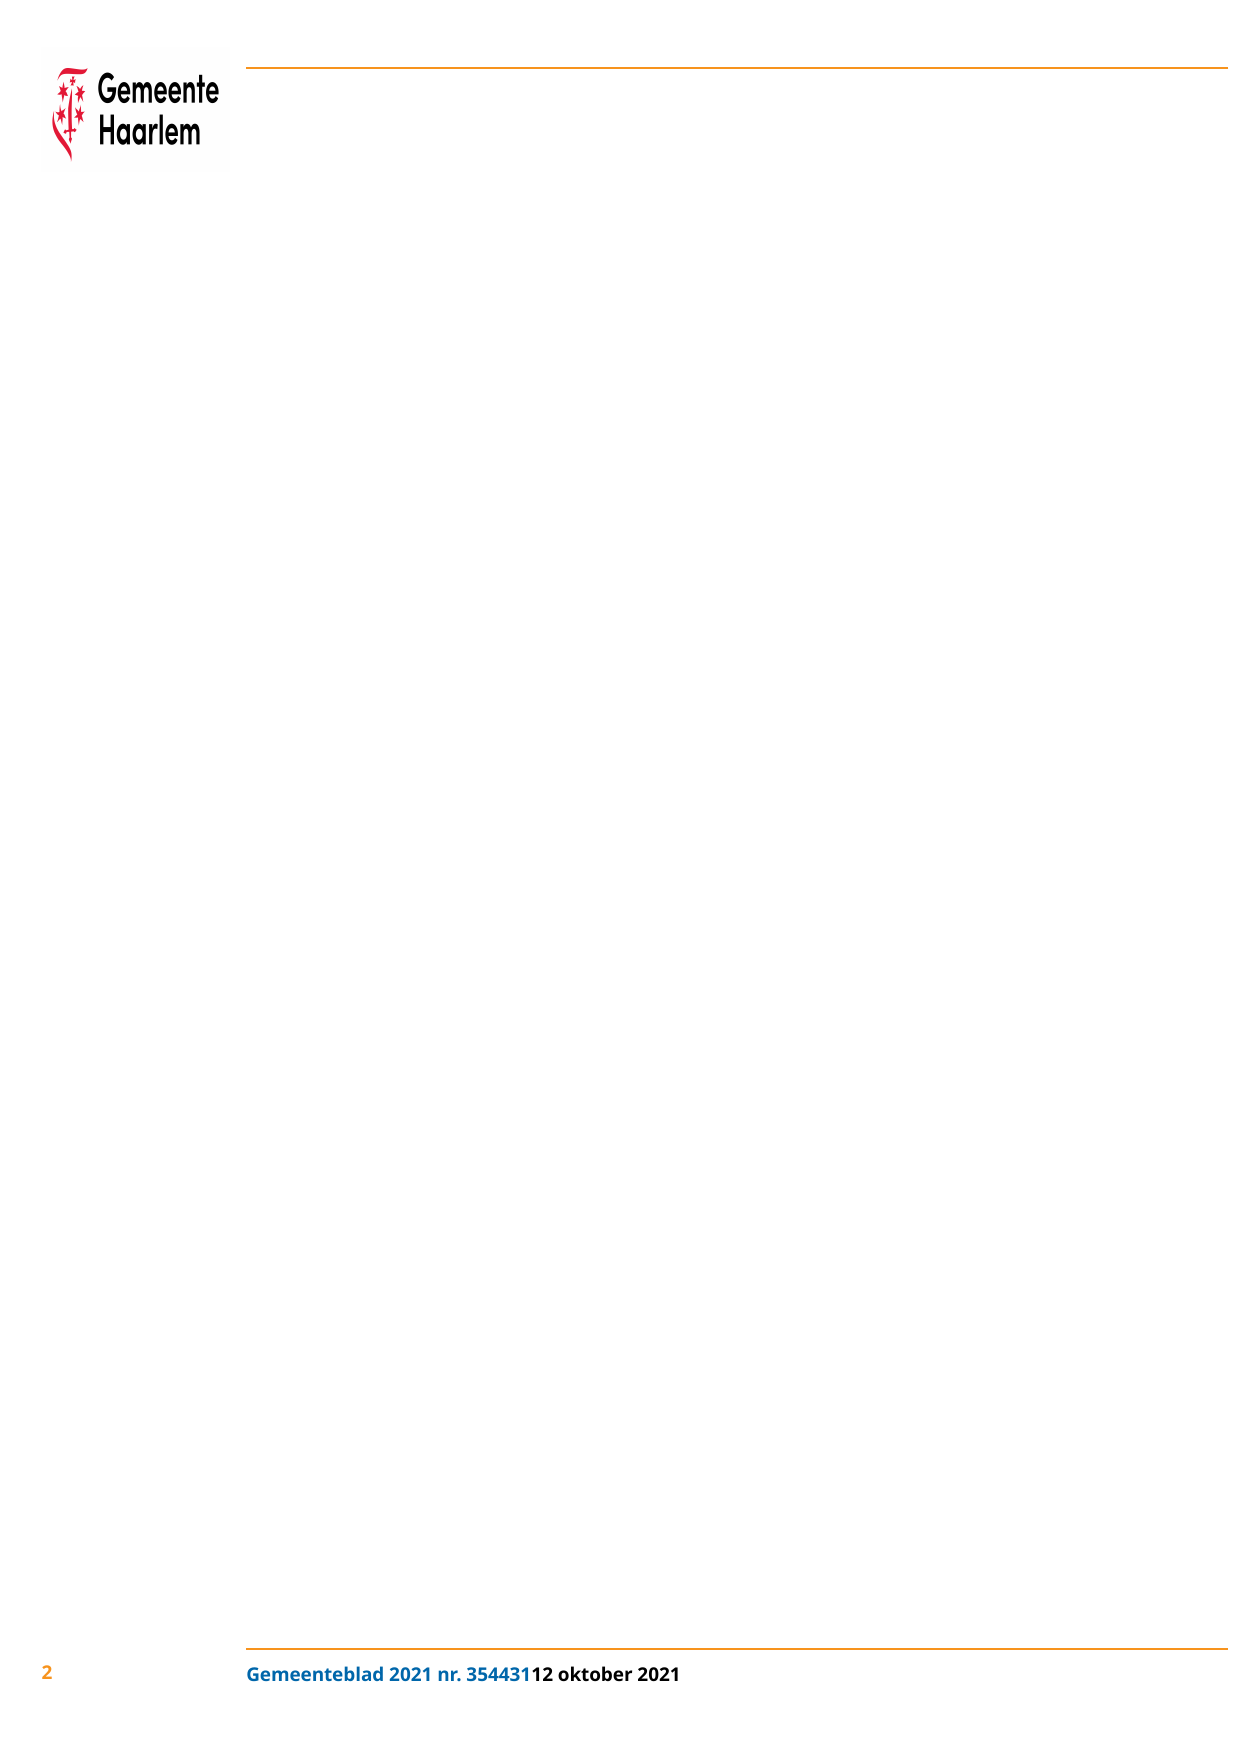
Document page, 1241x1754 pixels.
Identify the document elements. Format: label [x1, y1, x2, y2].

picture [41, 47, 231, 172]
